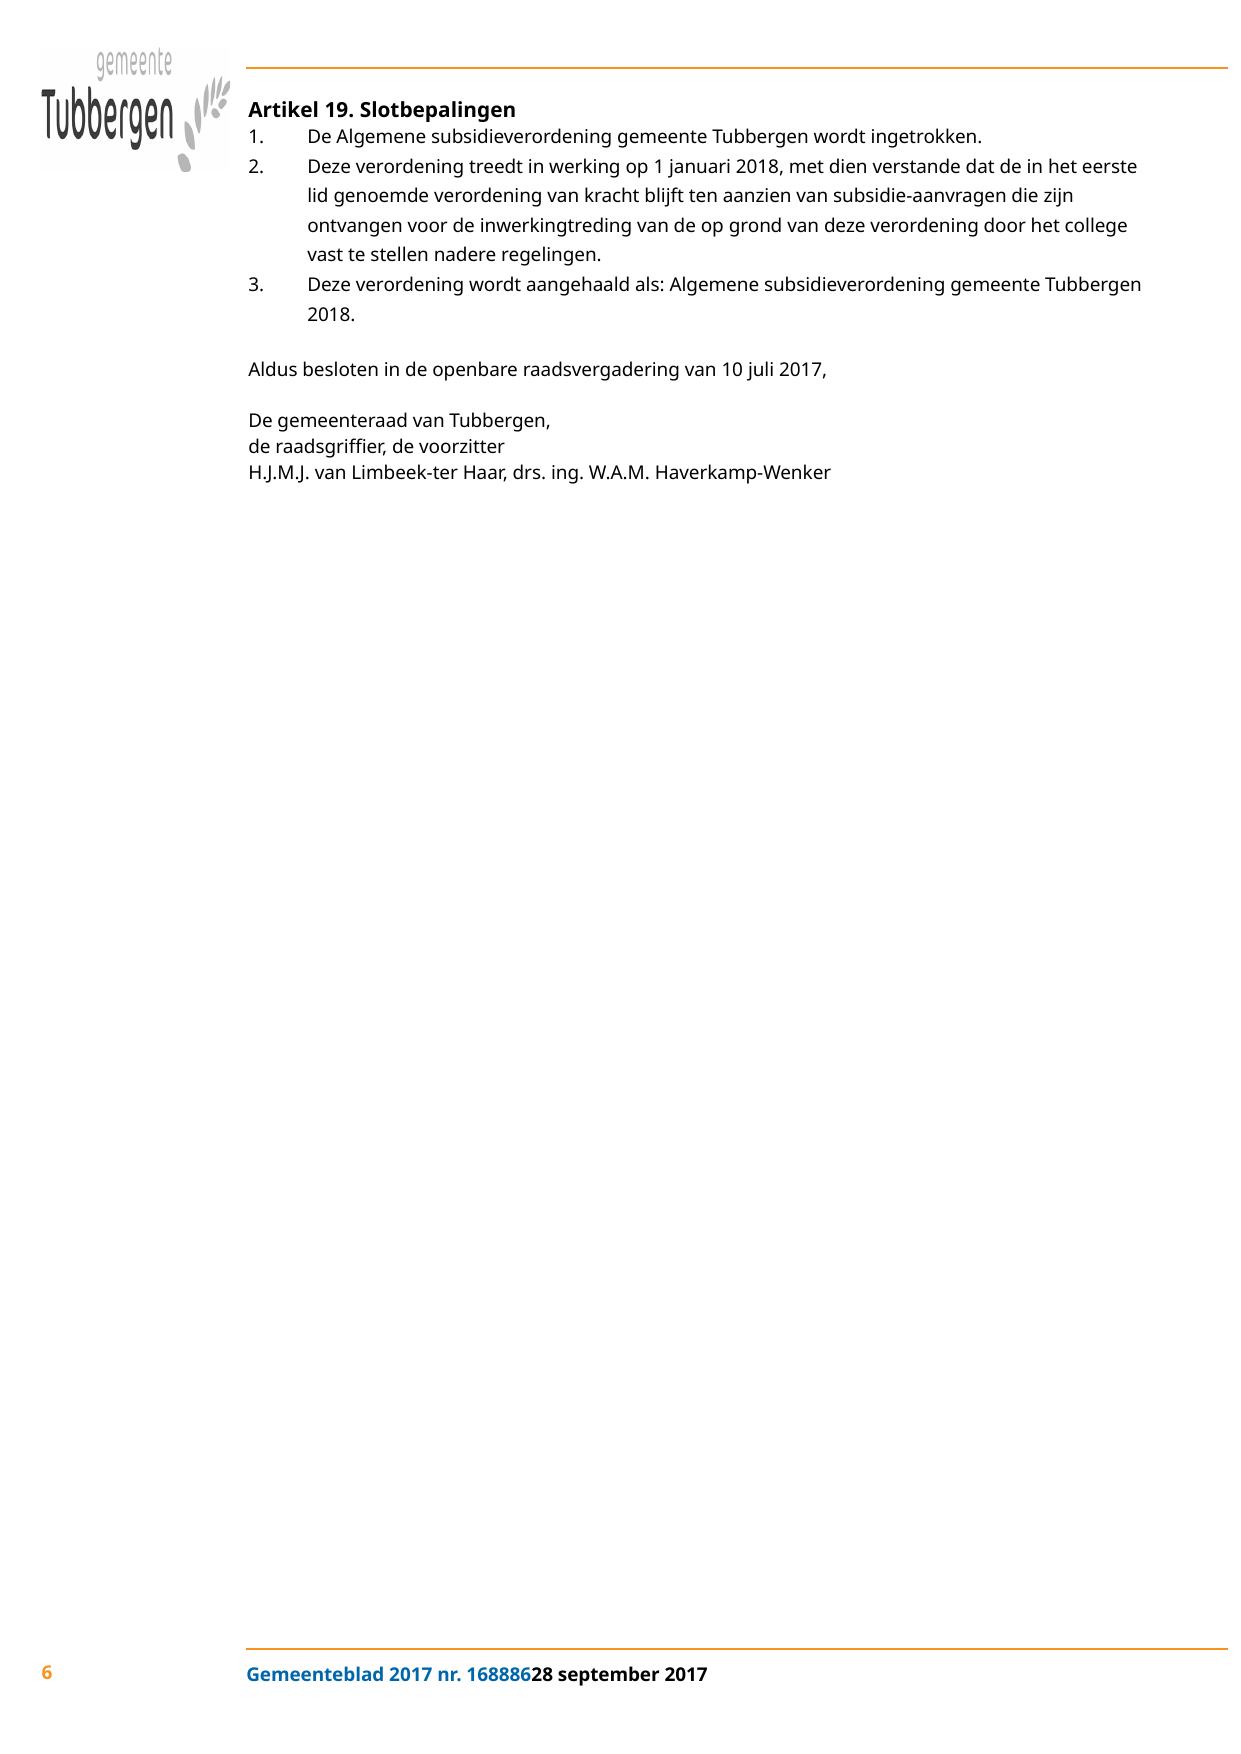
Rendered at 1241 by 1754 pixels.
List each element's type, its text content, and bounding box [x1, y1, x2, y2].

text Aldus besloten in de openbare raadsvergadering van 10 juli 2017, [248, 356, 1152, 382]
text H.J.M.J. van Limbeek-ter Haar, drs. ing. W.A.M. Haverkamp-Wenker [248, 459, 1152, 485]
list De Algemene subsidieverordening gemeente Tubbergen wordt ingetrokken. [248, 123, 1152, 149]
text Artikel 19. Slotbepalingen [248, 95, 1152, 123]
list Deze verordening treedt in werking op 1 januari 2018, met dien verstande dat de in het eerste lid genoemde verordening van kracht blijft ten aanzien van subsidie-aanvragen die zijn ontvangen voor de inwerkingtreding van de op grond van deze verordening door het college vast te stellen nadere regelingen. [248, 153, 1152, 267]
text de raadsgriffier, de voorzitter [248, 433, 1152, 459]
text De gemeenteraad van Tubbergen, [248, 407, 1152, 433]
list Deze verordening wordt aangehaald als: Algemene subsidieverordening gemeente Tubbergen 2018. [248, 271, 1152, 326]
picture [41, 47, 231, 172]
